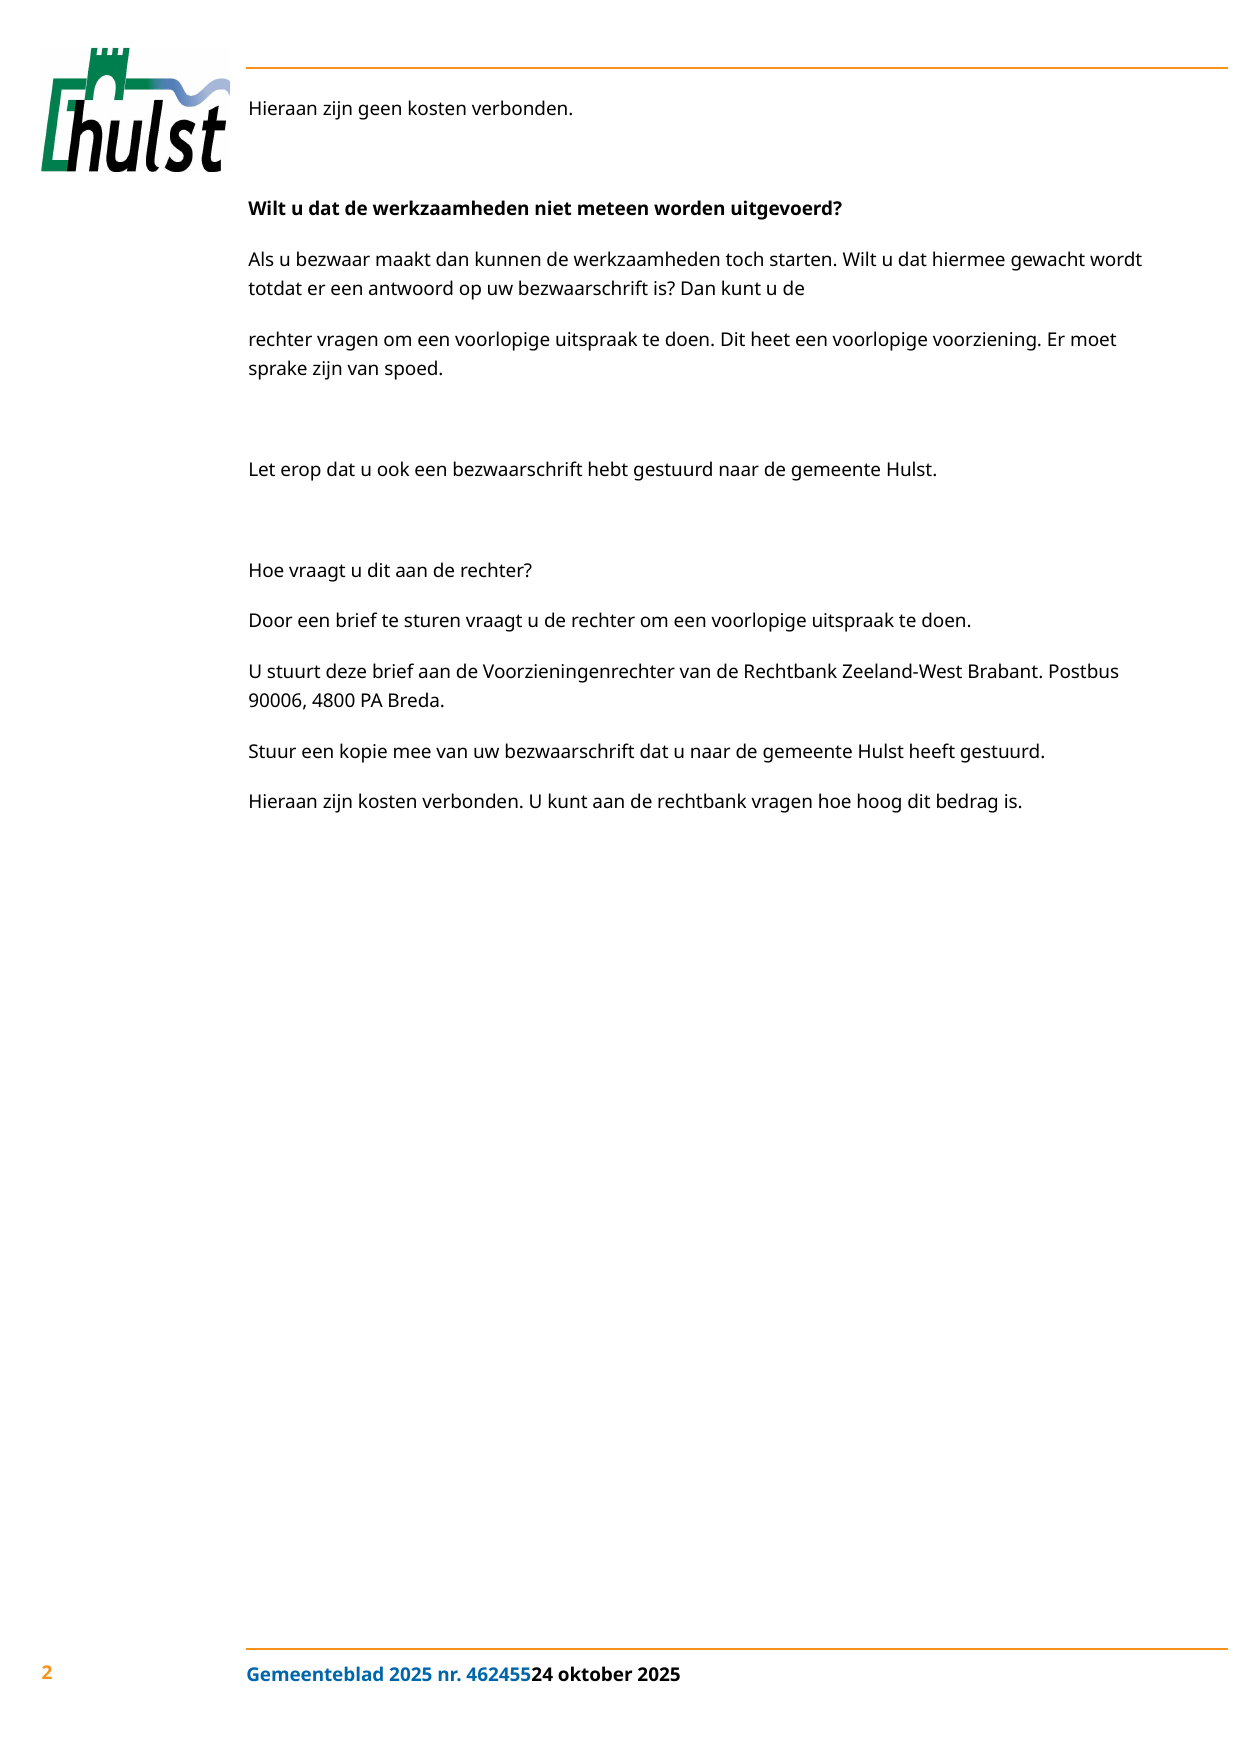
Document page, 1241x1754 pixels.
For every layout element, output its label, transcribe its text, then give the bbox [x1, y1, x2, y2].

text Hoe vraagt u dit aan de rechter? [248, 557, 1152, 583]
text Wilt u dat de werkzaamheden niet meteen worden uitgevoerd? [248, 196, 1152, 221]
text Let erop dat u ook een bezwaarschrift hebt gestuurd naar de gemeente Hulst. [248, 456, 1152, 482]
text rechter vragen om een voorlopige uitspraak te doen. Dit heet een voorlopige voorziening. Er moet sprake zijn van spoed. [248, 326, 1152, 381]
text U stuurt deze brief aan de Voorzieningenrechter van de Rechtbank Zeeland-West Brabant. Postbus 90006, 4800 PA Breda. [248, 658, 1152, 713]
text Door een brief te sturen vraagt u de rechter om een voorlopige uitspraak te doen. [248, 608, 1152, 633]
text Hieraan zijn geen kosten verbonden. [248, 95, 1152, 121]
text Als u bezwaar maakt dan kunnen de werkzaamheden toch starten. Wilt u dat hiermee gewacht wordt totdat er een antwoord op uw bezwaarschrift is? Dan kunt u de [248, 246, 1152, 301]
picture [41, 47, 231, 172]
text Hieraan zijn kosten verbonden. U kunt aan de rechtbank vragen hoe hoog dit bedrag is. [248, 788, 1152, 814]
text Stuur een kopie mee van uw bezwaarschrift dat u naar de gemeente Hulst heeft gestuurd. [248, 738, 1152, 764]
